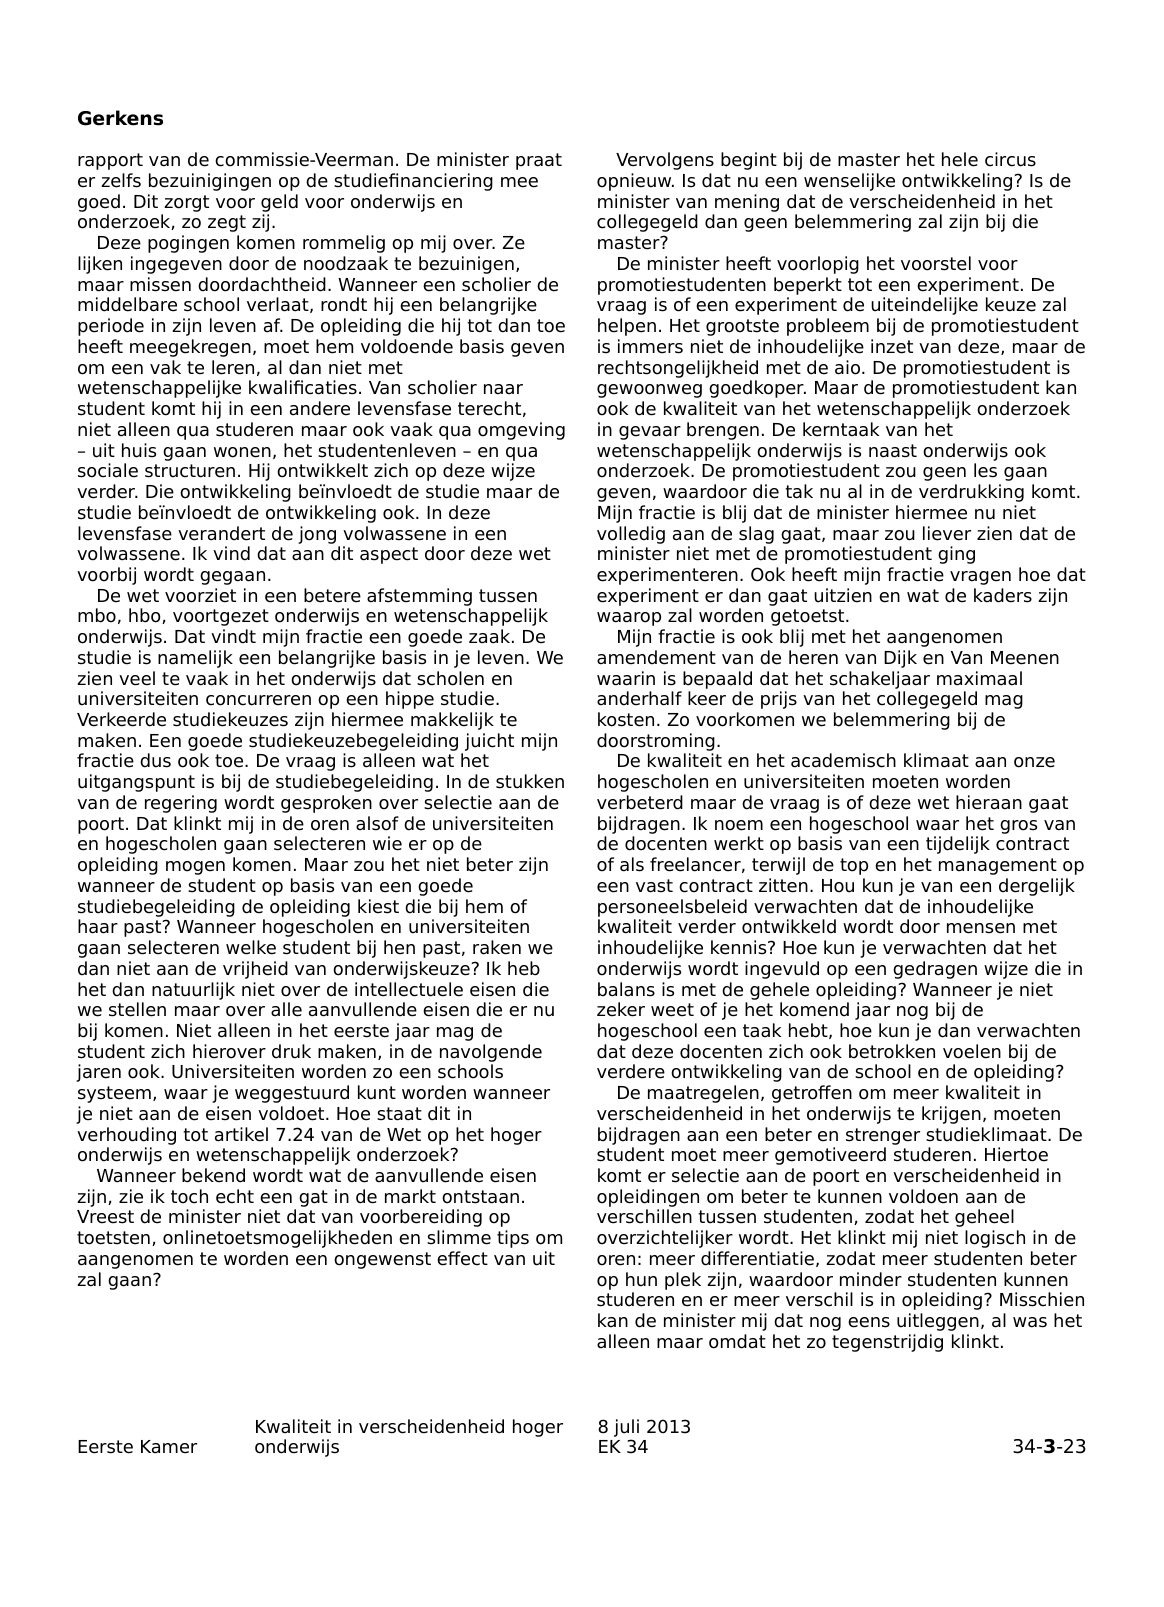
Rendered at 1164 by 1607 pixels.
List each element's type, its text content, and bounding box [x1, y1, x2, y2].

text rapport van de commissie-Veerman. De minister praat er zelfs bezuinigingen op de studiefinanciering mee goed. Dit zorgt voor geld voor onderwijs en onderzoek, zo zegt zij. [77, 150, 567, 233]
text De minister heeft voorlopig het voorstel voor promotiestudenten beperkt tot een experiment. De vraag is of een experiment de uiteindelijke keuze zal helpen. Het grootste probleem bij de promotiestudent is immers niet de inhoudelijke inzet van deze, maar de rechtsongelijkheid met de aio. De promotiestudent is gewoonweg goedkoper. Maar de promotiestudent kan ook de kwaliteit van het wetenschappelijk onderzoek in gevaar brengen. De kerntaak van het wetenschappelijk onderwijs is naast onderwijs ook onderzoek. De promotiestudent zou geen les gaan geven, waardoor die tak nu al in de verdrukking komt. Mijn fractie is blij dat de minister hiermee nu niet volledig aan de slag gaat, maar zou liever zien dat de minister niet met de promotiestudent ging experimenteren. Ook heeft mijn fractie vragen hoe dat experiment er dan gaat uitzien en wat de kaders zijn waarop zal worden getoetst. [596, 254, 1087, 627]
text Mijn fractie is ook blij met het aangenomen amendement van de heren van Dijk en Van Meenen waarin is bepaald dat het schakeljaar maximaal anderhalf keer de prijs van het collegegeld mag kosten. Zo voorkomen we belemmering bij de doorstroming. [596, 627, 1087, 751]
text De kwaliteit en het academisch klimaat aan onze hogescholen en universiteiten moeten worden verbeterd maar de vraag is of deze wet hieraan gaat bijdragen. Ik noem een hogeschool waar het gros van de docenten werkt op basis van een tijdelijk contract of als freelancer, terwijl de top en het management op een vast contract zitten. Hou kun je van een dergelijk personeelsbeleid verwachten dat de inhoudelijke kwaliteit verder ontwikkeld wordt door mensen met inhoudelijke kennis? Hoe kun je verwachten dat het onderwijs wordt ingevuld op een gedragen wijze die in balans is met de gehele opleiding? Wanneer je niet zeker weet of je het komend jaar nog bij de hogeschool een taak hebt, hoe kun je dan verwachten dat deze docenten zich ook betrokken voelen bij de verdere ontwikkeling van de school en de opleiding? [596, 751, 1087, 1083]
text Wanneer bekend wordt wat de aanvullende eisen zijn, zie ik toch echt een gat in de markt ontstaan. Vreest de minister niet dat van voorbereiding op toetsten, onlinetoetsmogelijkheden en slimme tips om aangenomen te worden een ongewenst effect van uit zal gaan? [77, 1166, 567, 1290]
text De maatregelen, getroffen om meer kwaliteit in verscheidenheid in het onderwijs te krijgen, moeten bijdragen aan een beter en strenger studieklimaat. De student moet meer gemotiveerd studeren. Hiertoe komt er selectie aan de poort en verscheidenheid in opleidingen om beter te kunnen voldoen aan de verschillen tussen studenten, zodat het geheel overzichtelijker wordt. Het klinkt mij niet logisch in de oren: meer differentiatie, zodat meer studenten beter op hun plek zijn, waardoor minder studenten kunnen studeren en er meer verschil is in opleiding? Misschien kan de minister mij dat nog eens uitleggen, al was het alleen maar omdat het zo tegenstrijdig klinkt. [596, 1083, 1087, 1352]
text Deze pogingen komen rommelig op mij over. Ze lijken ingegeven door de noodzaak te bezuinigen, maar missen doordachtheid. Wanneer een scholier de middelbare school verlaat, rondt hij een belangrijke periode in zijn leven af. De opleiding die hij tot dan toe heeft meegekregen, moet hem voldoende basis geven om een vak te leren, al dan niet met wetenschappelijke kwalificaties. Van scholier naar student komt hij in een andere levensfase terecht, niet alleen qua studeren maar ook vaak qua omgeving – uit huis gaan wonen, het studentenleven – en qua sociale structuren. Hij ontwikkelt zich op deze wijze verder. Die ontwikkeling beïnvloedt de studie maar de studie beïnvloedt de ontwikkeling ook. In deze levensfase verandert de jong volwassene in een volwassene. Ik vind dat aan dit aspect door deze wet voorbij wordt gegaan. [77, 233, 567, 586]
text De wet voorziet in een betere afstemming tussen mbo, hbo, voortgezet onderwijs en wetenschappelijk onderwijs. Dat vindt mijn fractie een goede zaak. De studie is namelijk een belangrijke basis in je leven. We zien veel te vaak in het onderwijs dat scholen en universiteiten concurreren op een hippe studie. Verkeerde studiekeuzes zijn hiermee makkelijk te maken. Een goede studiekeuzebegeleiding juicht mijn fractie dus ook toe. De vraag is alleen wat het uitgangspunt is bij de studiebegeleiding. In de stukken van de regering wordt gesproken over selectie aan de poort. Dat klinkt mij in de oren alsof de universiteiten en hogescholen gaan selecteren wie er op de opleiding mogen komen. Maar zou het niet beter zijn wanneer de student op basis van een goede studiebegeleiding de opleiding kiest die bij hem of haar past? Wanneer hogescholen en universiteiten gaan selecteren welke student bij hen past, raken we dan niet aan de vrijheid van onderwijskeuze? Ik heb het dan natuurlijk niet over de intellectuele eisen die we stellen maar over alle aanvullende eisen die er nu bij komen. Niet alleen in het eerste jaar mag de student zich hierover druk maken, in de navolgende jaren ook. Universiteiten worden zo een schools systeem, waar je weggestuurd kunt worden wanneer je niet aan de eisen voldoet. Hoe staat dit in verhouding tot artikel 7.24 van de Wet op het hoger onderwijs en wetenschappelijk onderzoek? [77, 586, 567, 1166]
text Vervolgens begint bij de master het hele circus opnieuw. Is dat nu een wenselijke ontwikkeling? Is de minister van mening dat de verscheidenheid in het collegegeld dan geen belemmering zal zijn bij die master? [596, 150, 1087, 254]
